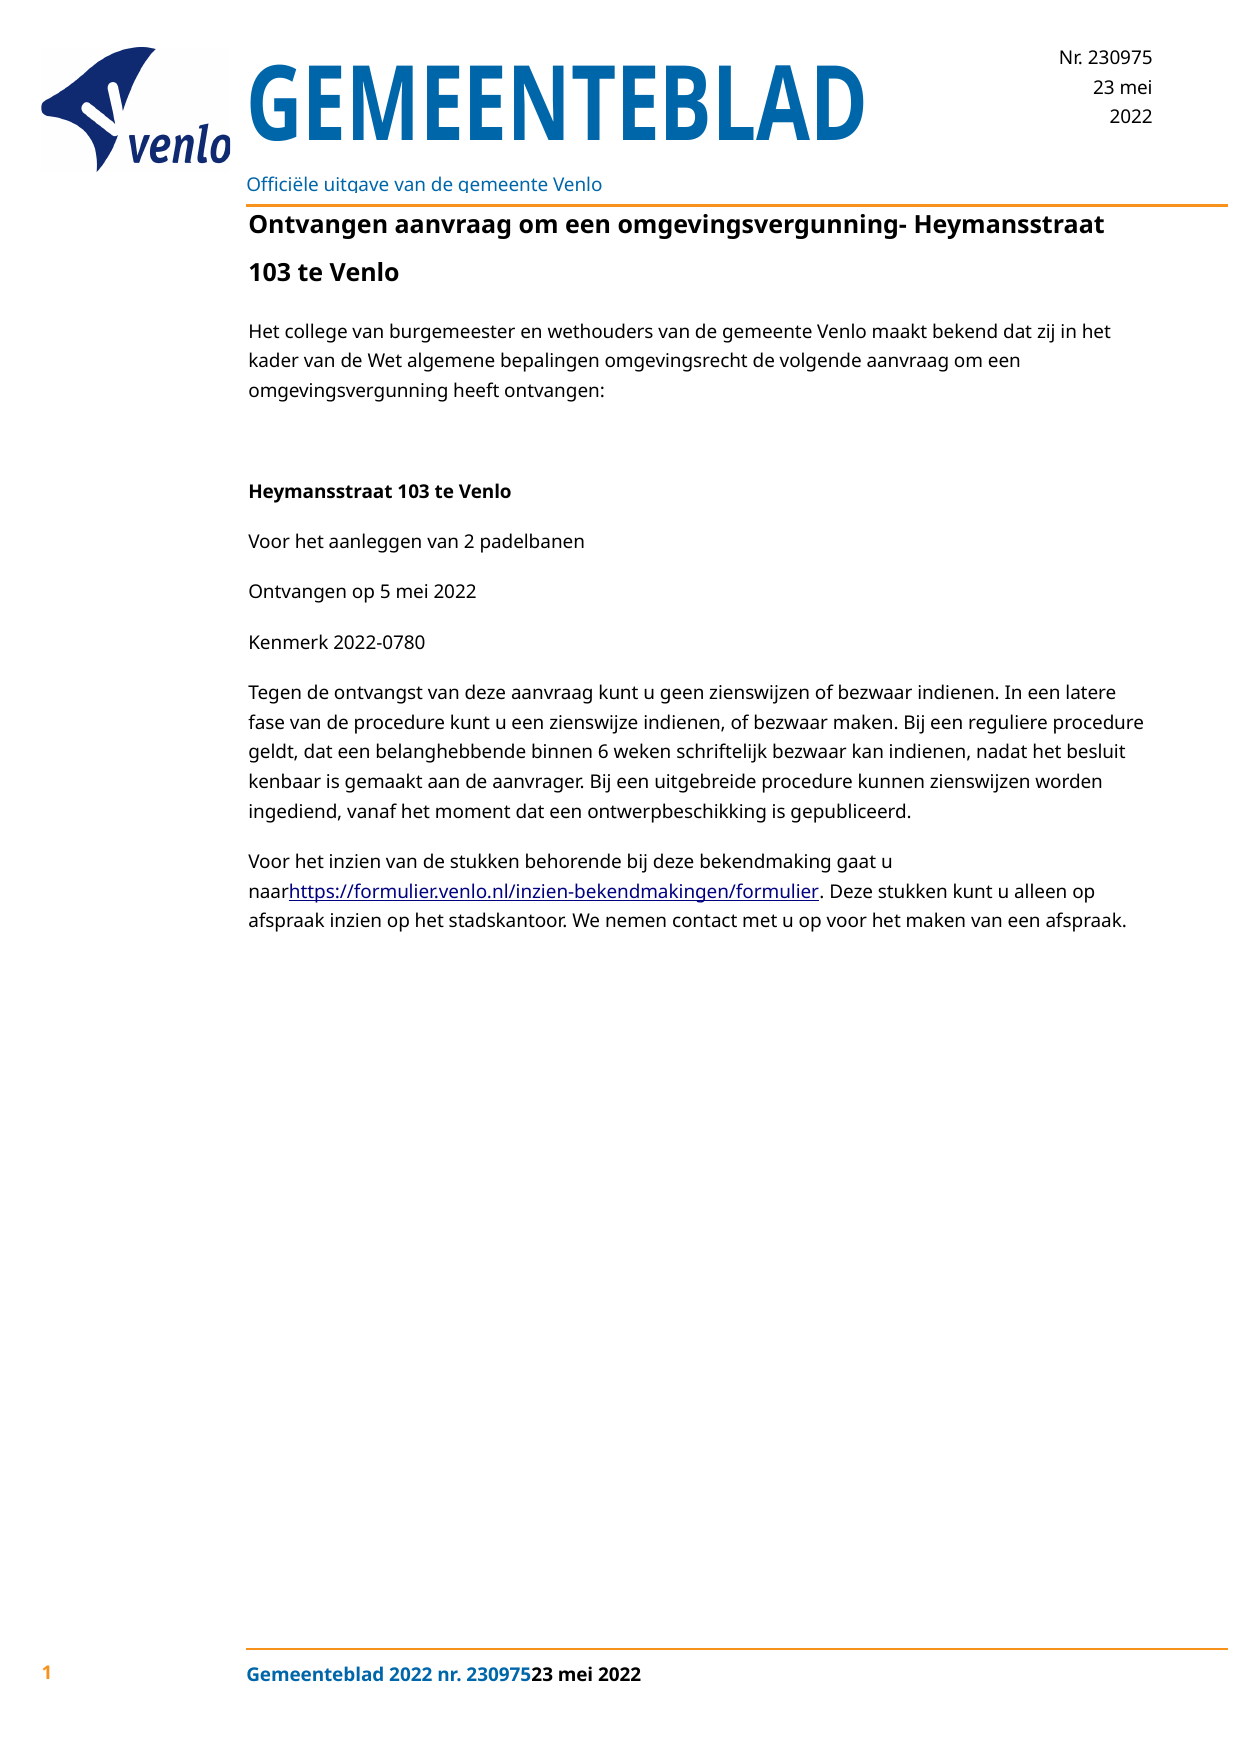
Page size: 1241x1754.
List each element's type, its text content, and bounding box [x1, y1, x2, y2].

text Tegen de ontvangst van deze aanvraag kunt u geen zienswijzen of bezwaar indienen. In een latere fase van de procedure kunt u een zienswijze indienen, of bezwaar maken. Bij een reguliere procedure geldt, dat een belanghebbende binnen 6 weken schriftelijk bezwaar kan indienen, nadat het besluit kenbaar is gemaakt aan de aanvrager. Bij een uitgebreide procedure kunnen zienswijzen worden ingediend, vanaf het moment dat een ontwerpbeschikking is gepubliceerd. [248, 679, 1152, 824]
text Kenmerk 2022-0780 [248, 629, 1152, 655]
text Het college van burgemeester en wethouders van de gemeente Venlo maakt bekend dat zij in het kader van de Wet algemene bepalingen omgevingsrecht de volgende aanvraag om een omgevingsvergunning heeft ontvangen: [248, 318, 1152, 403]
text Ontvangen aanvraag om een omgevingsvergunning- Heymansstraat 103 te Venlo [248, 207, 1152, 288]
text Voor het aanleggen van 2 padelbanen [248, 528, 1152, 554]
picture [41, 47, 231, 172]
text Ontvangen op 5 mei 2022 [248, 579, 1152, 604]
text Heymansstraat 103 te Venlo [248, 478, 1152, 504]
text Voor het inzien van de stukken behorende bij deze bekendmaking gaat u naarhttps://formulier.venlo.nl/inzien-bekendmakingen/formulier. Deze stukken kunt u alleen op afspraak inzien op het stadskantoor. We nemen contact met u op voor het maken van een afspraak. [248, 848, 1152, 933]
